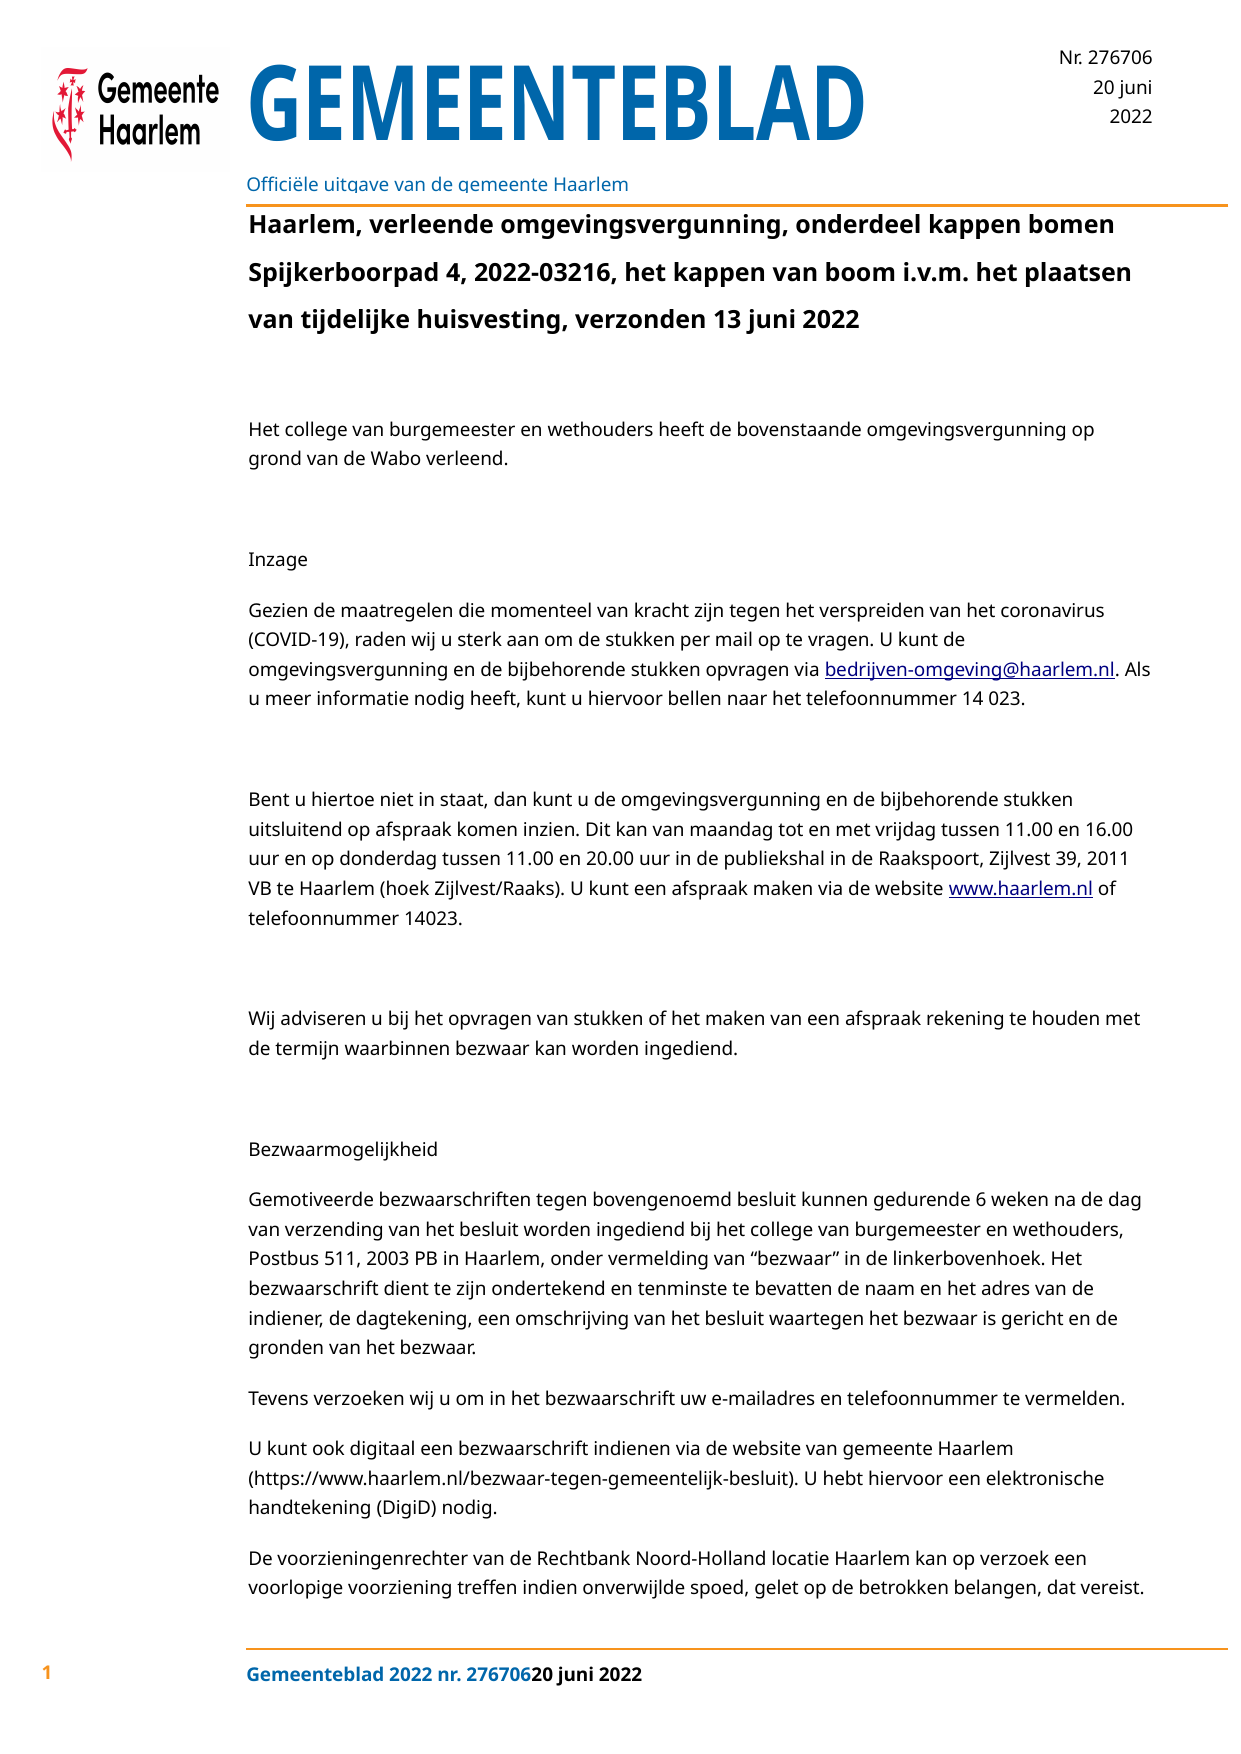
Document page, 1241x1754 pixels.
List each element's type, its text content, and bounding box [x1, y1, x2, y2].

text Bezwaarmogelijkheid [248, 1136, 1152, 1162]
text Wij adviseren u bij het opvragen van stukken of het maken van een afspraak rekening te houden met de termijn waarbinnen bezwaar kan worden ingediend. [248, 1006, 1152, 1061]
picture [41, 47, 231, 172]
text Gezien de maatregelen die momenteel van kracht zijn tegen het verspreiden van het coronavirus (COVID-19), raden wij u sterk aan om de stukken per mail op te vragen. U kunt de omgevingsvergunning en de bijbehorende stukken opvragen via bedrijven-omgeving@haarlem.nl. Als u meer informatie nodig heeft, kunt u hiervoor bellen naar het telefoonnummer 14 023. [248, 597, 1152, 711]
text Gemotiveerde bezwaarschriften tegen bovengenoemd besluit kunnen gedurende 6 weken na de dag van verzending van het besluit worden ingediend bij het college van burgemeester en wethouders, Postbus 511, 2003 PB in Haarlem, onder vermelding van “bezwaar” in de linkerbovenhoek. Het bezwaarschrift dient te zijn ondertekend en tenminste te bevatten de naam en het adres van de indiener, de dagtekening, een omschrijving van het besluit waartegen het bezwaar is gericht en de gronden van het bezwaar. [248, 1186, 1152, 1360]
text De voorzieningenrechter van de Rechtbank Noord-Holland locatie Haarlem kan op verzoek een voorlopige voorziening treffen indien onverwijlde spoed, gelet op de betrokken belangen, dat vereist. [248, 1545, 1152, 1600]
text Het college van burgemeester en wethouders heeft de bovenstaande omgevingsvergunning op grond van de Wabo verleend. [248, 416, 1152, 471]
text Tevens verzoeken wij u om in het bezwaarschrift uw e-mailadres en telefoonnummer te vermelden. [248, 1385, 1152, 1410]
text Inzage [248, 546, 1152, 572]
text Bent u hiertoe niet in staat, dan kunt u de omgevingsvergunning en de bijbehorende stukken uitsluitend op afspraak komen inzien. Dit kan van maandag tot en met vrijdag tussen 11.00 en 16.00 uur en op donderdag tussen 11.00 en 20.00 uur in de publiekshal in de Raakspoort, Zijlvest 39, 2011 VB te Haarlem (hoek Zijlvest/Raaks). U kunt een afspraak maken via de website www.haarlem.nl of telefoonnummer 14023. [248, 786, 1152, 930]
text U kunt ook digitaal een bezwaarschrift indienen via de website van gemeente Haarlem (https://www.haarlem.nl/bezwaar-tegen-gemeentelijk-besluit). U hebt hiervoor een elektronische handtekening (DigiD) nodig. [248, 1435, 1152, 1520]
text Haarlem, verleende omgevingsvergunning, onderdeel kappen bomen Spijkerboorpad 4, 2022-03216, het kappen van boom i.v.m. het plaatsen van tijdelijke huisvesting, verzonden 13 juni 2022 [248, 207, 1152, 336]
